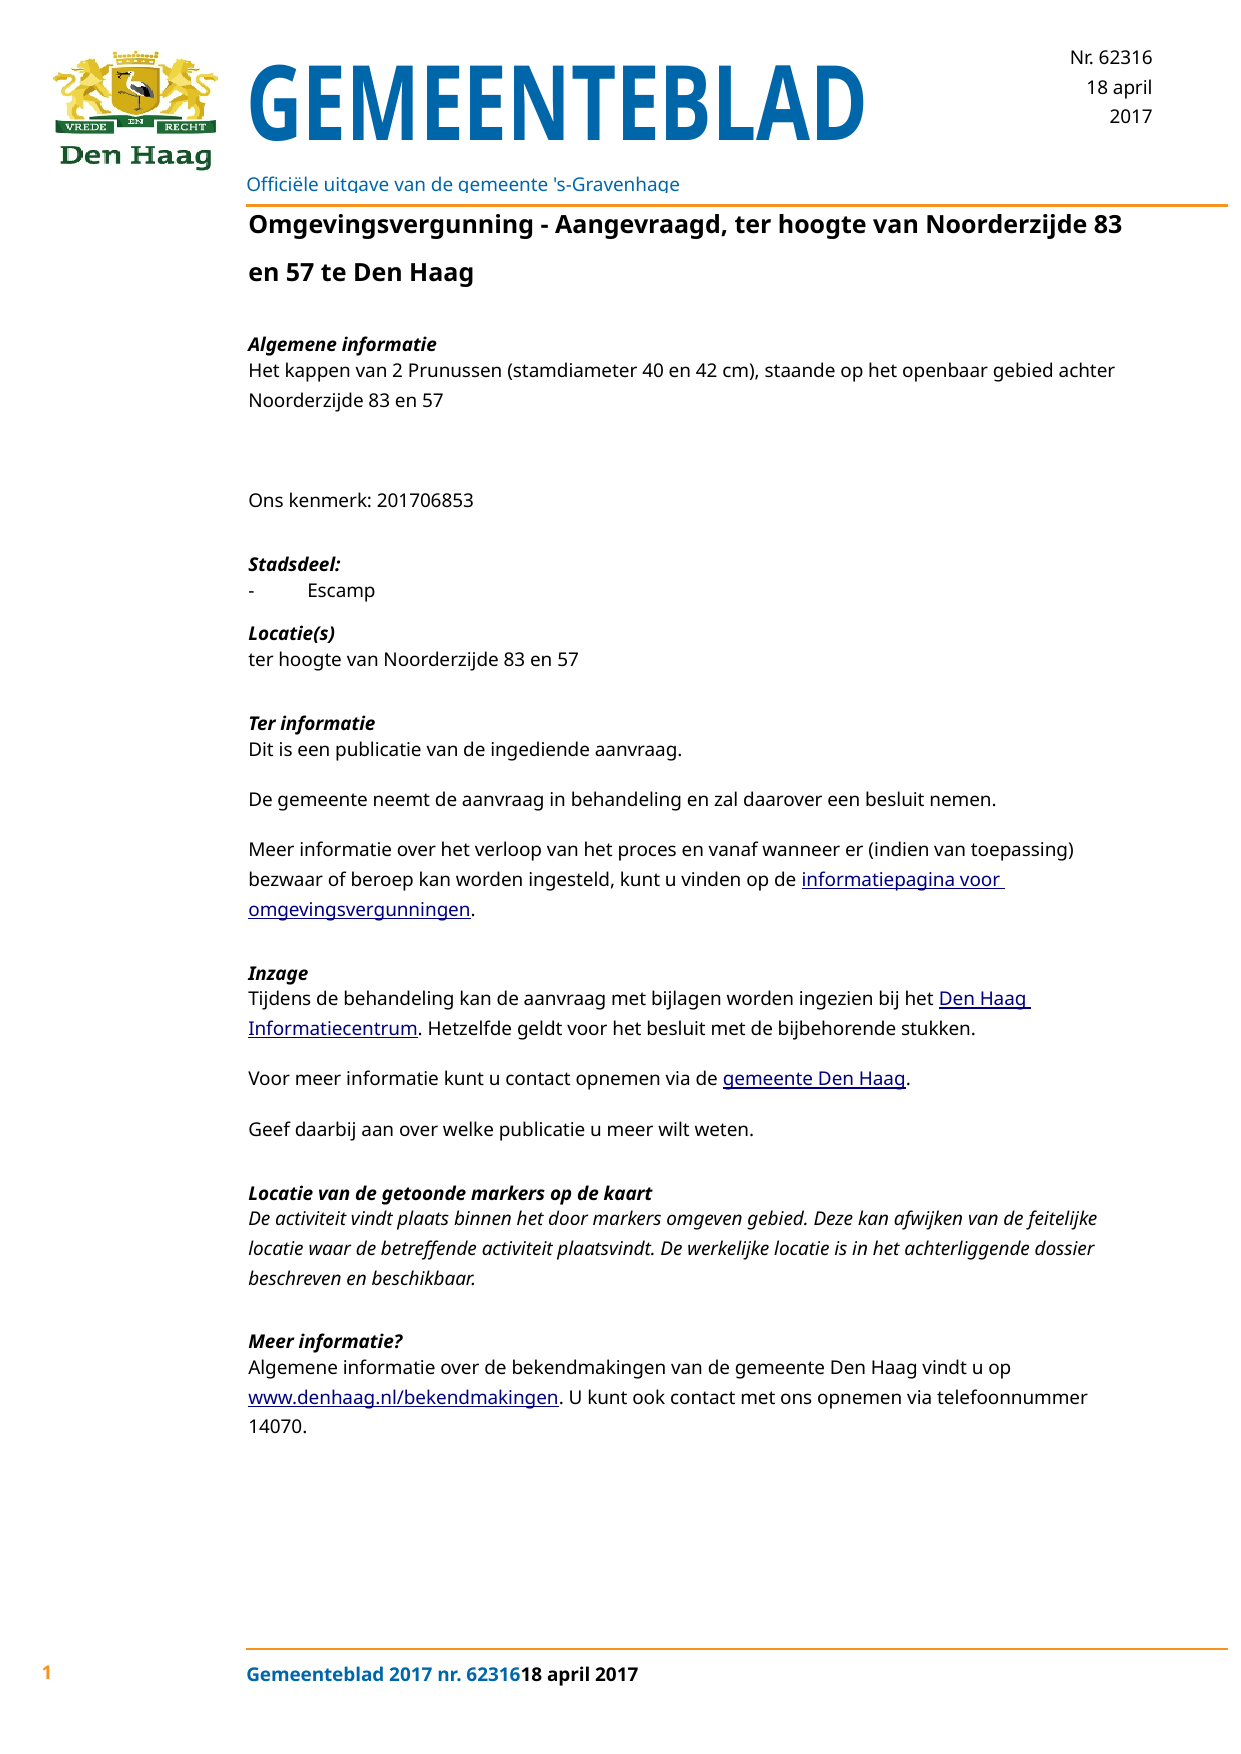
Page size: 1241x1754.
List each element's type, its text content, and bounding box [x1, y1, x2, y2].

text Locatie(s) [248, 620, 1152, 646]
text Omgevingsvergunning - Aangevraagd, ter hoogte van Noorderzijde 83 en 57 te Den Haag [248, 207, 1152, 288]
text Algemene informatie [248, 331, 1152, 357]
text Geef daarbij aan over welke publicatie u meer wilt weten. [248, 1116, 1152, 1142]
text Locatie van de getoonde markers op de kaart [248, 1180, 1152, 1206]
text Het kappen van 2 Prunussen (stamdiameter 40 en 42 cm), staande op het openbaar gebied achter Noorderzijde 83 en 57 [248, 357, 1152, 412]
text Dit is een publicatie van de ingediende aanvraag. [248, 736, 1152, 762]
text Stadsdeel: [248, 552, 1152, 577]
text De gemeente neemt de aanvraag in behandeling en zal daarover een besluit nemen. [248, 786, 1152, 812]
text Algemene informatie over de bekendmakingen van de gemeente Den Haag vindt u op www.denhaag.nl/bekendmakingen. U kunt ook contact met ons opnemen via telefoonnummer 14070. [248, 1354, 1152, 1439]
text Inzage [248, 960, 1152, 986]
text Ons kenmerk: 201706853 [248, 488, 1152, 513]
text Voor meer informatie kunt u contact opnemen via de gemeente Den Haag. [248, 1066, 1152, 1091]
text Ter informatie [248, 710, 1152, 736]
text Tijdens de behandeling kan de aanvraag met bijlagen worden ingezien bij het Den Haag Informatiecentrum. Hetzelfde geldt voor het besluit met de bijbehorende stukken. [248, 986, 1152, 1041]
text ter hoogte van Noorderzijde 83 en 57 [248, 646, 1152, 672]
text De activiteit vindt plaats binnen het door markers omgeven gebied. Deze kan afwijken van de feitelijke locatie waar de betreffende activiteit plaatsvindt. De werkelijke locatie is in het achterliggende dossier beschreven en beschikbaar. [248, 1206, 1152, 1291]
text Meer informatie? [248, 1329, 1152, 1354]
picture [41, 47, 231, 172]
list Escamp [248, 577, 1152, 603]
text Meer informatie over het verloop van het proces en vanaf wanneer er (indien van toepassing) bezwaar of beroep kan worden ingesteld, kunt u vinden op de informatiepagina voor omgevingsvergunningen. [248, 837, 1152, 922]
